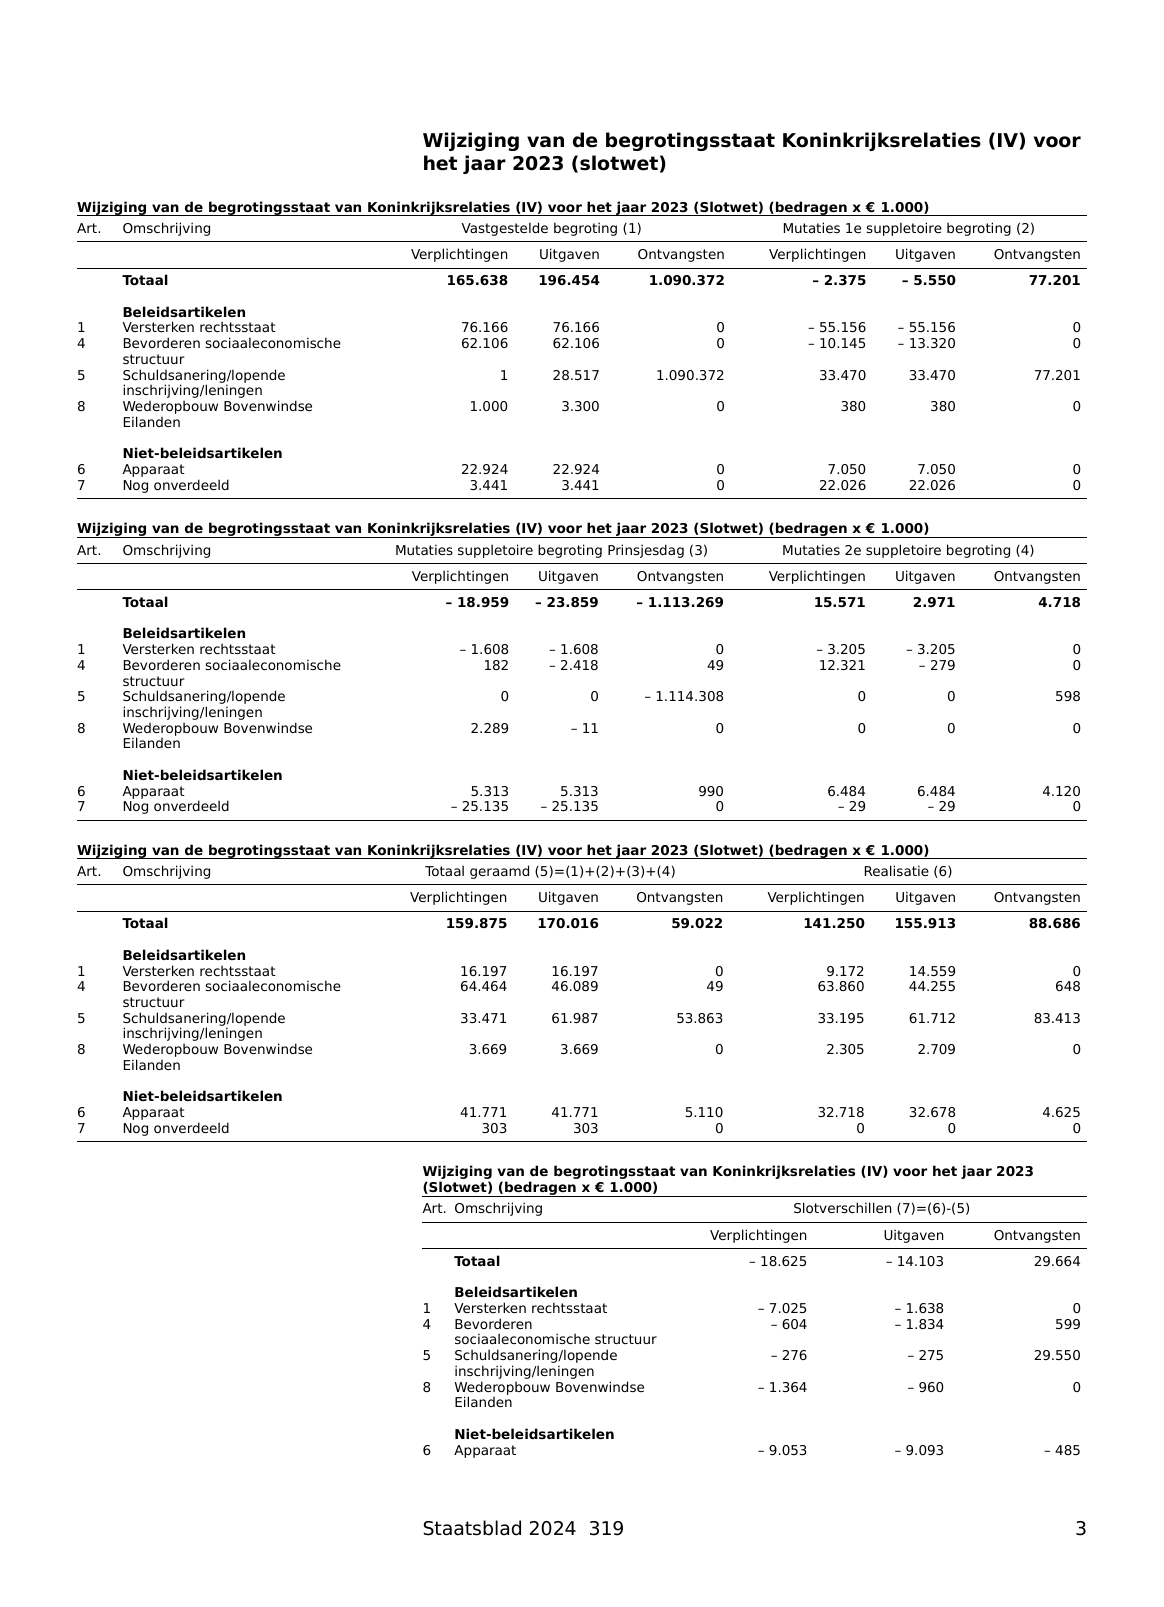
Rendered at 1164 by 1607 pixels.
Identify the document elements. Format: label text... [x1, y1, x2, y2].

table_cell [116, 885, 372, 911]
table_cell [950, 1411, 1087, 1427]
table_cell 8 [422, 1379, 448, 1411]
table_cell [513, 932, 604, 948]
table_cell [731, 289, 872, 304]
table_cell 2.305 [729, 1042, 871, 1073]
table_cell [729, 948, 871, 963]
table_cell [515, 626, 604, 642]
table_cell – 18.959 [373, 590, 515, 610]
table_cell Bevorderen sociaaleconomische structuur [116, 658, 373, 689]
table_cell Vastgestelde begroting (1) [373, 216, 731, 241]
table_cell – 1.834 [813, 1316, 950, 1348]
table_cell Omschrijving [448, 1197, 676, 1222]
table_cell [962, 289, 1087, 304]
table_cell Apparaat [116, 1105, 372, 1121]
table_cell 49 [605, 979, 729, 1011]
table_cell Bevorderen sociaaleconomische structuur [116, 979, 372, 1011]
table_cell [676, 1269, 813, 1285]
table_cell [872, 289, 962, 304]
table_cell 4.625 [962, 1105, 1087, 1121]
table_cell 1 [77, 642, 116, 658]
table_cell 3.300 [514, 399, 606, 430]
table_cell Nog onverdeeld [116, 1121, 372, 1141]
table_cell 5 [77, 689, 116, 721]
table_cell – 1.608 [515, 642, 604, 658]
table_cell – 55.156 [872, 320, 962, 336]
table_cell [872, 768, 961, 783]
table_cell 141.250 [729, 912, 871, 932]
table_cell 64.464 [372, 979, 513, 1011]
table_cell 16.197 [513, 964, 604, 979]
table_cell [813, 1427, 950, 1442]
table_cell [871, 932, 962, 948]
table_cell [116, 1074, 372, 1089]
table_cell 3.669 [372, 1042, 513, 1073]
table_cell [373, 305, 514, 320]
table_cell Apparaat [116, 462, 372, 478]
table_cell Niet-beleidsartikelen [116, 446, 372, 462]
table_cell 4 [77, 979, 116, 1011]
table_cell Schuldsanering/lopende inschrijving/leningen [448, 1348, 676, 1379]
table_cell Verplichtingen [729, 885, 871, 911]
table_cell – 14.103 [813, 1249, 950, 1269]
table_cell 0 [606, 320, 731, 336]
table_cell Beleidsartikelen [116, 948, 372, 963]
table_cell – 9.053 [676, 1442, 813, 1458]
table_cell Art. [77, 216, 116, 241]
table_cell – 9.093 [813, 1442, 950, 1458]
table_cell Wederopbouw Bovenwindse Eilanden [448, 1379, 676, 1411]
table_cell 9.172 [729, 964, 871, 979]
table_cell [77, 932, 116, 948]
table_cell 59.022 [605, 912, 729, 932]
table_cell 0 [729, 1121, 871, 1141]
table_cell [515, 768, 604, 783]
table_cell 77.201 [962, 269, 1087, 289]
table_cell [373, 752, 515, 768]
table_cell [77, 1089, 116, 1105]
table_cell 0 [962, 1042, 1087, 1073]
table_cell – 3.205 [872, 642, 961, 658]
table_cell 380 [731, 399, 872, 430]
table_cell 2.709 [871, 1042, 962, 1073]
table_cell [514, 289, 606, 304]
table_cell Art. [422, 1197, 448, 1222]
table_cell [513, 1074, 604, 1089]
table_cell 33.470 [872, 368, 962, 399]
table_cell 0 [605, 964, 729, 979]
table_cell 0 [962, 964, 1087, 979]
table_cell [77, 626, 116, 642]
table_cell 76.166 [373, 320, 514, 336]
table_cell 1.090.372 [606, 269, 731, 289]
table_cell [373, 610, 515, 626]
table_cell 1.090.372 [606, 368, 731, 399]
table_cell [372, 1074, 513, 1089]
table_cell 53.863 [605, 1011, 729, 1042]
table_cell 0 [730, 689, 872, 721]
table_cell 0 [962, 399, 1087, 430]
table_cell 22.924 [514, 462, 606, 478]
table_cell – 25.135 [373, 799, 515, 819]
table_cell – 29 [730, 799, 872, 819]
table_cell 3.669 [513, 1042, 604, 1073]
table_cell 33.470 [731, 368, 872, 399]
table_cell [676, 1427, 813, 1442]
table_cell 6 [77, 784, 116, 799]
table_cell Versterken rechtsstaat [116, 642, 373, 658]
table_cell 41.771 [372, 1105, 513, 1121]
table_cell [448, 1411, 676, 1427]
table_cell [77, 446, 116, 462]
table_header Wijziging van de begrotingsstaat van Koninkrijksrelaties (IV) voor het jaar 2023 (Slotwet) (bedragen x € 1.000) [77, 199, 1087, 215]
table_cell – 23.859 [515, 590, 604, 610]
table_cell [950, 1269, 1087, 1285]
table_cell Nog onverdeeld [116, 799, 373, 819]
table_cell 5 [422, 1348, 448, 1379]
table_cell 0 [871, 1121, 962, 1141]
table_cell 8 [77, 721, 116, 752]
table_cell 12.321 [730, 658, 872, 689]
table_cell Totaal [116, 269, 372, 289]
table_cell [373, 289, 514, 304]
table_cell 29.664 [950, 1249, 1087, 1269]
table_cell Niet-beleidsartikelen [116, 1089, 372, 1105]
table_cell 2.289 [373, 721, 515, 752]
table_cell [871, 948, 962, 963]
table_cell 182 [373, 658, 515, 689]
table_cell [422, 1269, 448, 1285]
table_cell [605, 948, 729, 963]
table_cell 170.016 [513, 912, 604, 932]
table_cell 0 [605, 642, 730, 658]
table_cell 33.471 [372, 1011, 513, 1042]
table_cell 63.860 [729, 979, 871, 1011]
table_cell 0 [961, 721, 1087, 752]
table_cell 0 [606, 336, 731, 367]
table_cell 303 [372, 1121, 513, 1141]
table_cell Omschrijving [116, 538, 373, 563]
table_cell [77, 885, 116, 911]
table_cell [116, 289, 372, 304]
table_cell 165.638 [373, 269, 514, 289]
table_cell 46.089 [513, 979, 604, 1011]
table_cell [730, 626, 872, 642]
table_cell Uitgaven [513, 885, 604, 911]
table_cell Uitgaven [871, 885, 962, 911]
table_cell 4 [422, 1316, 448, 1348]
table_cell [77, 948, 116, 963]
table_cell [872, 752, 961, 768]
table_cell [77, 1074, 116, 1089]
table_cell 648 [962, 979, 1087, 1011]
table_cell [730, 752, 872, 768]
table_cell 5 [77, 1011, 116, 1042]
table_cell 14.559 [871, 964, 962, 979]
table_cell [513, 1089, 604, 1105]
table_cell [77, 752, 116, 768]
table_cell Apparaat [116, 784, 373, 799]
table_cell 0 [950, 1379, 1087, 1411]
table_cell [77, 768, 116, 783]
table_cell 990 [605, 784, 730, 799]
table_cell [605, 1089, 729, 1105]
table_cell Uitgaven [515, 564, 604, 589]
table_cell Versterken rechtsstaat [116, 320, 372, 336]
table_cell [606, 289, 731, 304]
table_cell 0 [950, 1301, 1087, 1316]
table_cell 76.166 [514, 320, 606, 336]
table_cell [962, 1074, 1087, 1089]
table_cell [372, 948, 513, 963]
table_cell [606, 446, 731, 462]
table_cell 22.026 [731, 478, 872, 498]
table_cell [422, 1285, 448, 1301]
table_cell [730, 610, 872, 626]
table_cell [77, 610, 116, 626]
table_cell [116, 430, 372, 446]
table_cell [373, 626, 515, 642]
table_header Wijziging van de begrotingsstaat van Koninkrijksrelaties (IV) voor het jaar 2023 (Slotwet) (bedragen x € 1.000) [422, 1164, 1087, 1196]
table_cell 303 [513, 1121, 604, 1141]
table_cell 6 [422, 1442, 448, 1458]
table_cell Schuldsanering/lopende inschrijving/leningen [116, 1011, 372, 1042]
table_cell 1 [373, 368, 514, 399]
table_cell 5.313 [515, 784, 604, 799]
table_cell Verplichtingen [373, 564, 515, 589]
table_cell Ontvangsten [962, 885, 1087, 911]
table_cell [813, 1411, 950, 1427]
table_cell Totaal [116, 912, 372, 932]
table_cell Beleidsartikelen [116, 305, 372, 320]
table_cell Uitgaven [872, 564, 961, 589]
table_cell [731, 446, 872, 462]
table_cell [606, 430, 731, 446]
table_cell [116, 932, 372, 948]
table_cell [962, 430, 1087, 446]
table_cell 28.517 [514, 368, 606, 399]
table_cell Slotverschillen (7)=(6)-(5) [676, 1197, 1087, 1222]
table_cell 1 [77, 964, 116, 979]
table_cell Beleidsartikelen [116, 626, 373, 642]
table_cell [448, 1269, 676, 1285]
table_cell Mutaties 1e suppletoire begroting (2) [731, 216, 1087, 241]
table_cell 3.441 [373, 478, 514, 498]
table_header Wijziging van de begrotingsstaat van Koninkrijksrelaties (IV) voor het jaar 2023 (Slotwet) (bedragen x € 1.000) [77, 843, 1087, 858]
table_cell Verplichtingen [372, 885, 513, 911]
table_cell Uitgaven [514, 242, 606, 267]
table_cell – 279 [872, 658, 961, 689]
table_cell [422, 1427, 448, 1442]
table_cell [871, 1074, 962, 1089]
table_cell [77, 242, 116, 267]
table_cell 7 [77, 799, 116, 819]
table_cell 155.913 [871, 912, 962, 932]
table_cell Art. [77, 859, 116, 884]
table_cell Versterken rechtsstaat [448, 1301, 676, 1316]
table_cell [77, 430, 116, 446]
table_cell – 18.625 [676, 1249, 813, 1269]
table_cell Verplichtingen [373, 242, 514, 267]
table_cell – 3.205 [730, 642, 872, 658]
table_cell 62.106 [373, 336, 514, 367]
table_cell [813, 1269, 950, 1285]
table_cell 5.110 [605, 1105, 729, 1121]
table_cell [729, 932, 871, 948]
table_cell 7 [77, 1121, 116, 1141]
table_cell 83.413 [962, 1011, 1087, 1042]
table_cell 0 [606, 462, 731, 478]
table_cell 5 [77, 368, 116, 399]
table_cell 1 [77, 320, 116, 336]
table_cell Totaal [448, 1249, 676, 1269]
table_cell [77, 564, 116, 589]
table_cell Omschrijving [116, 216, 372, 241]
table_cell 0 [872, 689, 961, 721]
table_cell [372, 932, 513, 948]
table_cell [116, 564, 373, 589]
table_cell 29.550 [950, 1348, 1087, 1379]
table_cell Verplichtingen [676, 1223, 813, 1248]
table_cell [116, 752, 373, 768]
table_cell 7 [77, 478, 116, 498]
table_cell Totaal [116, 590, 373, 610]
table_cell 15.571 [730, 590, 872, 610]
table_cell [116, 242, 372, 267]
table_cell Ontvangsten [950, 1223, 1087, 1248]
table_cell 6.484 [730, 784, 872, 799]
table_cell Apparaat [448, 1442, 676, 1458]
table_cell 8 [77, 1042, 116, 1073]
table_cell [676, 1285, 813, 1301]
table_cell 4.120 [961, 784, 1087, 799]
table_cell 8 [77, 399, 116, 430]
table_cell Bevorderen sociaaleconomische structuur [116, 336, 372, 367]
table_cell 0 [515, 689, 604, 721]
table_cell – 275 [813, 1348, 950, 1379]
table_cell 0 [606, 399, 731, 430]
table_cell – 11 [515, 721, 604, 752]
table_cell – 960 [813, 1379, 950, 1411]
table_cell 3.441 [514, 478, 606, 498]
table_cell 0 [872, 721, 961, 752]
table_cell [605, 932, 729, 948]
table_cell Wederopbouw Bovenwindse Eilanden [116, 721, 373, 752]
table_cell [961, 752, 1087, 768]
table_cell [729, 1074, 871, 1089]
table_cell [605, 610, 730, 626]
table_cell [676, 1411, 813, 1427]
table_cell 0 [605, 1121, 729, 1141]
table_cell 2.971 [872, 590, 961, 610]
table_cell [77, 269, 116, 289]
table_cell Ontvangsten [962, 242, 1087, 267]
table_cell Niet-beleidsartikelen [116, 768, 373, 783]
table_cell Ontvangsten [605, 564, 730, 589]
table_cell [605, 626, 730, 642]
table_cell [871, 1089, 962, 1105]
table_cell 6 [77, 462, 116, 478]
table_cell 5.313 [373, 784, 515, 799]
table_cell [962, 948, 1087, 963]
table_cell 0 [961, 799, 1087, 819]
table_cell Ontvangsten [605, 885, 729, 911]
table_cell 0 [962, 320, 1087, 336]
table_cell [872, 446, 962, 462]
table_cell 88.686 [962, 912, 1087, 932]
table_cell 32.678 [871, 1105, 962, 1121]
table_cell Verplichtingen [731, 242, 872, 267]
table_cell 4.718 [961, 590, 1087, 610]
table_cell 32.718 [729, 1105, 871, 1121]
table_cell 0 [962, 336, 1087, 367]
table_cell [729, 1089, 871, 1105]
table_cell 62.106 [514, 336, 606, 367]
table_cell [373, 430, 514, 446]
table_cell 44.255 [871, 979, 962, 1011]
table_cell – 2.375 [731, 269, 872, 289]
table_cell [513, 948, 604, 963]
table_cell – 1.113.269 [605, 590, 730, 610]
table_cell Mutaties 2e suppletoire begroting (4) [730, 538, 1087, 563]
table_cell 49 [605, 658, 730, 689]
table_cell – 1.114.308 [605, 689, 730, 721]
table_cell – 604 [676, 1316, 813, 1348]
table_cell 4 [77, 336, 116, 367]
table_cell 33.195 [729, 1011, 871, 1042]
table_cell Uitgaven [813, 1223, 950, 1248]
table_cell 159.875 [372, 912, 513, 932]
table_cell Verplichtingen [730, 564, 872, 589]
table_cell [813, 1285, 950, 1301]
table_cell 0 [605, 1042, 729, 1073]
table_cell 77.201 [962, 368, 1087, 399]
table_cell [514, 446, 606, 462]
table_cell – 1.638 [813, 1301, 950, 1316]
table_cell 0 [605, 721, 730, 752]
table_cell 196.454 [514, 269, 606, 289]
table_cell Beleidsartikelen [448, 1285, 676, 1301]
table_cell [872, 610, 961, 626]
table_cell 22.924 [373, 462, 514, 478]
table_cell [515, 752, 604, 768]
table_cell [950, 1427, 1087, 1442]
table_cell [950, 1285, 1087, 1301]
table_cell 61.712 [871, 1011, 962, 1042]
table_cell [515, 610, 604, 626]
table_cell 6.484 [872, 784, 961, 799]
table_cell Realisatie (6) [729, 859, 1087, 884]
table_cell [605, 752, 730, 768]
table_cell 0 [730, 721, 872, 752]
table_cell – 276 [676, 1348, 813, 1379]
table_cell [372, 1089, 513, 1105]
table_cell [77, 590, 116, 610]
table_cell – 10.145 [731, 336, 872, 367]
table_cell Schuldsanering/lopende inschrijving/leningen [116, 689, 373, 721]
table_cell [606, 305, 731, 320]
table_cell Wederopbouw Bovenwindse Eilanden [116, 1042, 372, 1073]
table_cell Versterken rechtsstaat [116, 964, 372, 979]
table_cell – 55.156 [731, 320, 872, 336]
table_cell 599 [950, 1316, 1087, 1348]
table_cell [872, 305, 962, 320]
table_cell [872, 626, 961, 642]
table_cell – 5.550 [872, 269, 962, 289]
table_cell 0 [962, 478, 1087, 498]
table_header Wijziging van de begrotingsstaat van Koninkrijksrelaties (IV) voor het jaar 2023 (Slotwet) (bedragen x € 1.000) [77, 521, 1087, 537]
table_cell [373, 446, 514, 462]
table_cell [962, 305, 1087, 320]
table_cell – 25.135 [515, 799, 604, 819]
table_cell Ontvangsten [606, 242, 731, 267]
table_cell – 29 [872, 799, 961, 819]
table_cell – 485 [950, 1442, 1087, 1458]
table_cell – 1.608 [373, 642, 515, 658]
table_cell Mutaties suppletoire begroting Prinsjesdag (3) [373, 538, 730, 563]
table_cell Ontvangsten [961, 564, 1087, 589]
table_cell 598 [961, 689, 1087, 721]
table_cell – 1.364 [676, 1379, 813, 1411]
table_cell 0 [373, 689, 515, 721]
table_cell – 2.418 [515, 658, 604, 689]
table_cell 7.050 [731, 462, 872, 478]
table_cell [77, 912, 116, 932]
table_cell 1 [422, 1301, 448, 1316]
table_cell Omschrijving [116, 859, 372, 884]
table_cell [77, 305, 116, 320]
table_cell [422, 1223, 448, 1248]
table_cell [514, 430, 606, 446]
table_cell [373, 768, 515, 783]
table_cell – 7.025 [676, 1301, 813, 1316]
table_cell [731, 430, 872, 446]
table_cell 0 [605, 799, 730, 819]
table_cell Totaal geraamd (5)=(1)+(2)+(3)+(4) [372, 859, 729, 884]
table_cell [605, 1074, 729, 1089]
table_cell 0 [962, 1121, 1087, 1141]
table_cell 0 [961, 658, 1087, 689]
table_cell Niet-beleidsartikelen [448, 1427, 676, 1442]
table_cell [77, 289, 116, 304]
table_cell [514, 305, 606, 320]
table_cell [961, 626, 1087, 642]
table_cell [448, 1223, 676, 1248]
table_cell [961, 768, 1087, 783]
table_cell 22.026 [872, 478, 962, 498]
table_cell [872, 430, 962, 446]
table_cell 380 [872, 399, 962, 430]
table_cell 4 [77, 658, 116, 689]
table_cell 16.197 [372, 964, 513, 979]
table_cell Schuldsanering/lopende inschrijving/leningen [116, 368, 372, 399]
table_cell [116, 610, 373, 626]
table_cell Bevorderen sociaaleconomische structuur [448, 1316, 676, 1348]
table_cell [962, 446, 1087, 462]
table_cell 6 [77, 1105, 116, 1121]
table_cell [962, 1089, 1087, 1105]
table_cell Art. [77, 538, 116, 563]
table_cell Uitgaven [872, 242, 962, 267]
table_cell 1.000 [373, 399, 514, 430]
table_cell [422, 1411, 448, 1427]
table_cell Nog onverdeeld [116, 478, 372, 498]
table_cell 7.050 [872, 462, 962, 478]
table_cell 0 [962, 462, 1087, 478]
subtitle Wijziging van de begrotingsstaat Koninkrijksrelaties (IV) voor het jaar 2023 (slotwet) [422, 130, 1087, 174]
table_cell [730, 768, 872, 783]
table_cell 0 [961, 642, 1087, 658]
table_cell [422, 1249, 448, 1269]
table_cell 0 [606, 478, 731, 498]
table_cell Wederopbouw Bovenwindse Eilanden [116, 399, 372, 430]
table_cell [605, 768, 730, 783]
table_cell [961, 610, 1087, 626]
table_cell – 13.320 [872, 336, 962, 367]
table_cell [731, 305, 872, 320]
table_cell 61.987 [513, 1011, 604, 1042]
table_cell [962, 932, 1087, 948]
table_cell 41.771 [513, 1105, 604, 1121]
